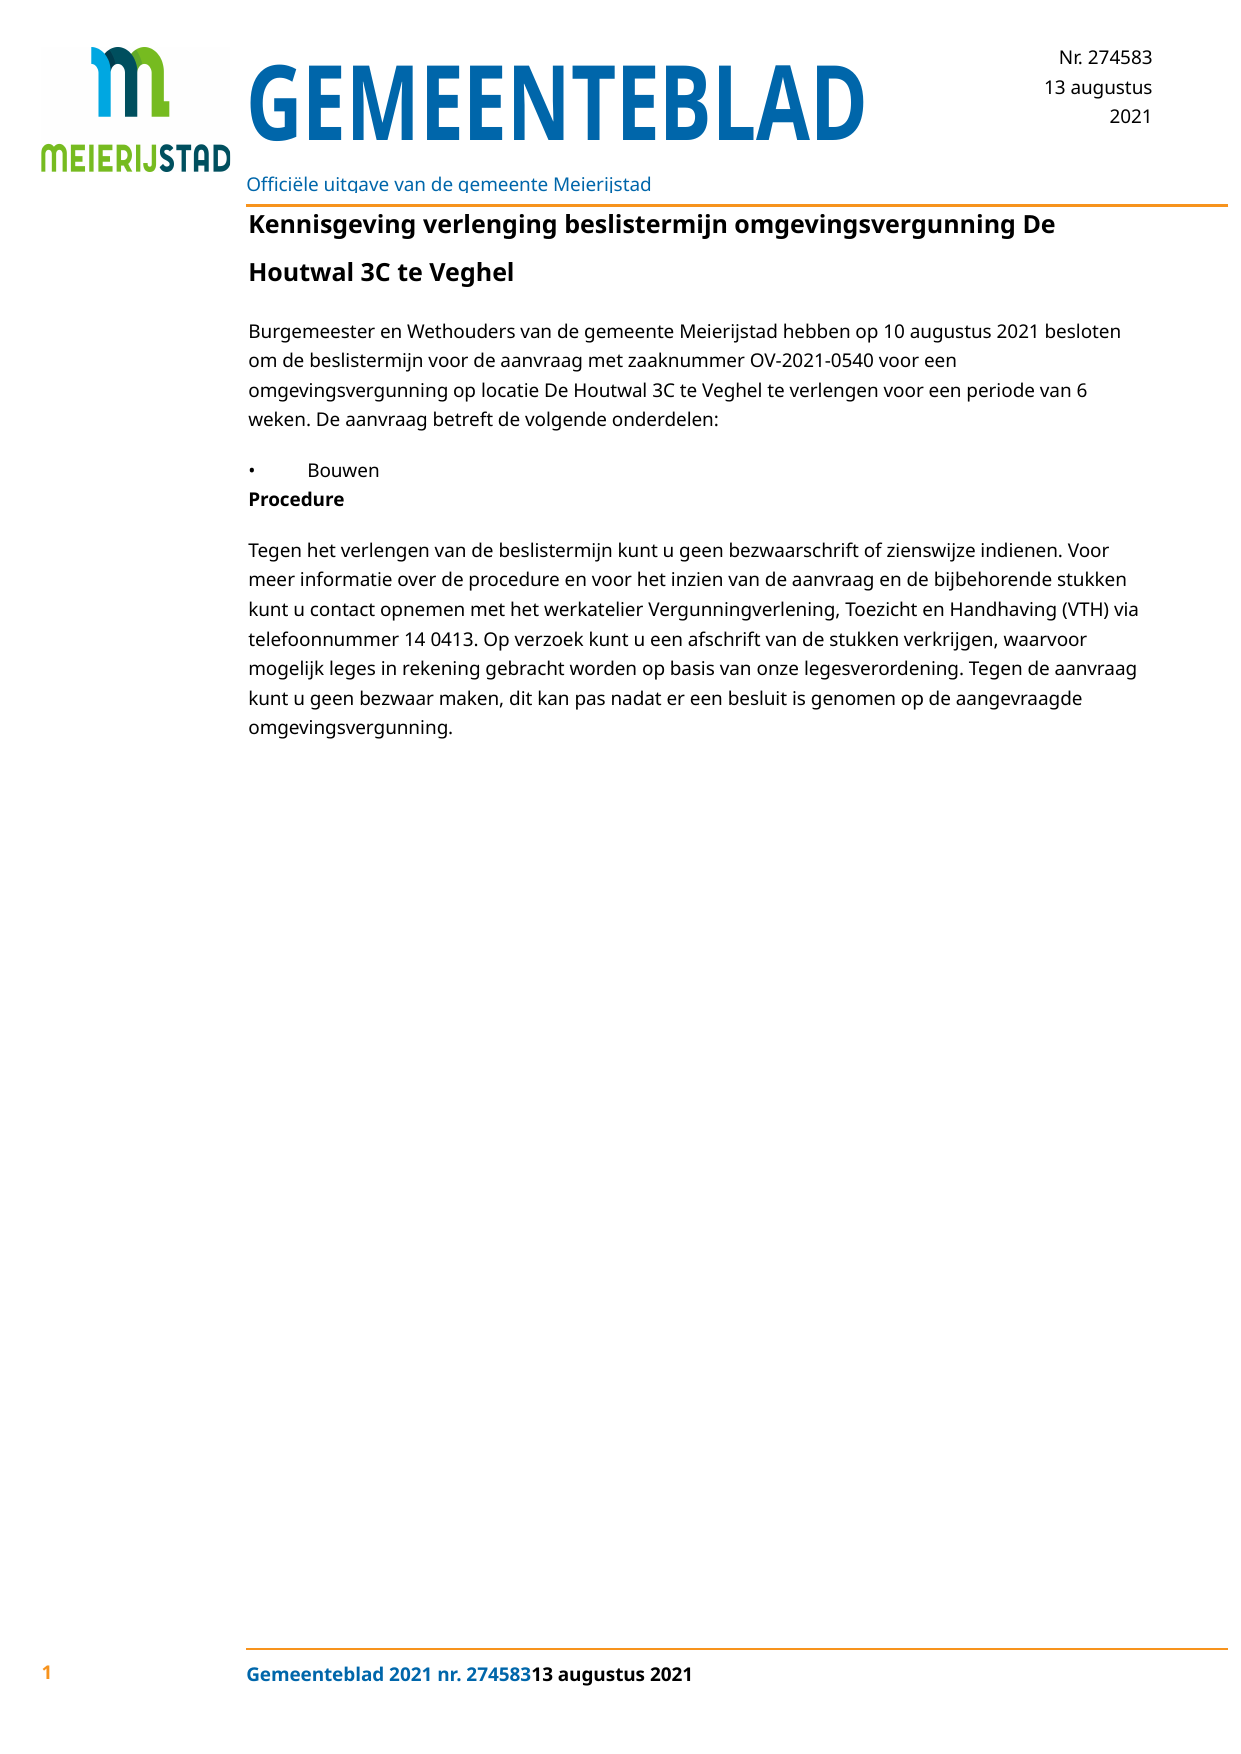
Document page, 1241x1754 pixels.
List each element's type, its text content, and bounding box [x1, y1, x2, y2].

picture [41, 47, 231, 172]
list Bouwen [248, 457, 1152, 483]
text Kennisgeving verlenging beslistermijn omgevingsvergunning De Houtwal 3C te Veghel [248, 207, 1152, 288]
text Procedure [248, 487, 1152, 512]
text Tegen het verlengen van de beslistermijn kunt u geen bezwaarschrift of zienswijze indienen. Voor meer informatie over de procedure en voor het inzien van de aanvraag en de bijbehorende stukken kunt u contact opnemen met het werkatelier Vergunningverlening, Toezicht en Handhaving (VTH) via telefoonnummer 14 0413. Op verzoek kunt u een afschrift van de stukken verkrijgen, waarvoor mogelijk leges in rekening gebracht worden op basis van onze legesverordening. Tegen de aanvraag kunt u geen bezwaar maken, dit kan pas nadat er een besluit is genomen op de aangevraagde omgevingsvergunning. [248, 537, 1152, 740]
text Burgemeester en Wethouders van de gemeente Meierijstad hebben op 10 augustus 2021 besloten om de beslistermijn voor de aanvraag met zaaknummer OV-2021-0540 voor een omgevingsvergunning op locatie De Houtwal 3C te Veghel te verlengen voor een periode van 6 weken. De aanvraag betreft de volgende onderdelen: [248, 318, 1152, 432]
